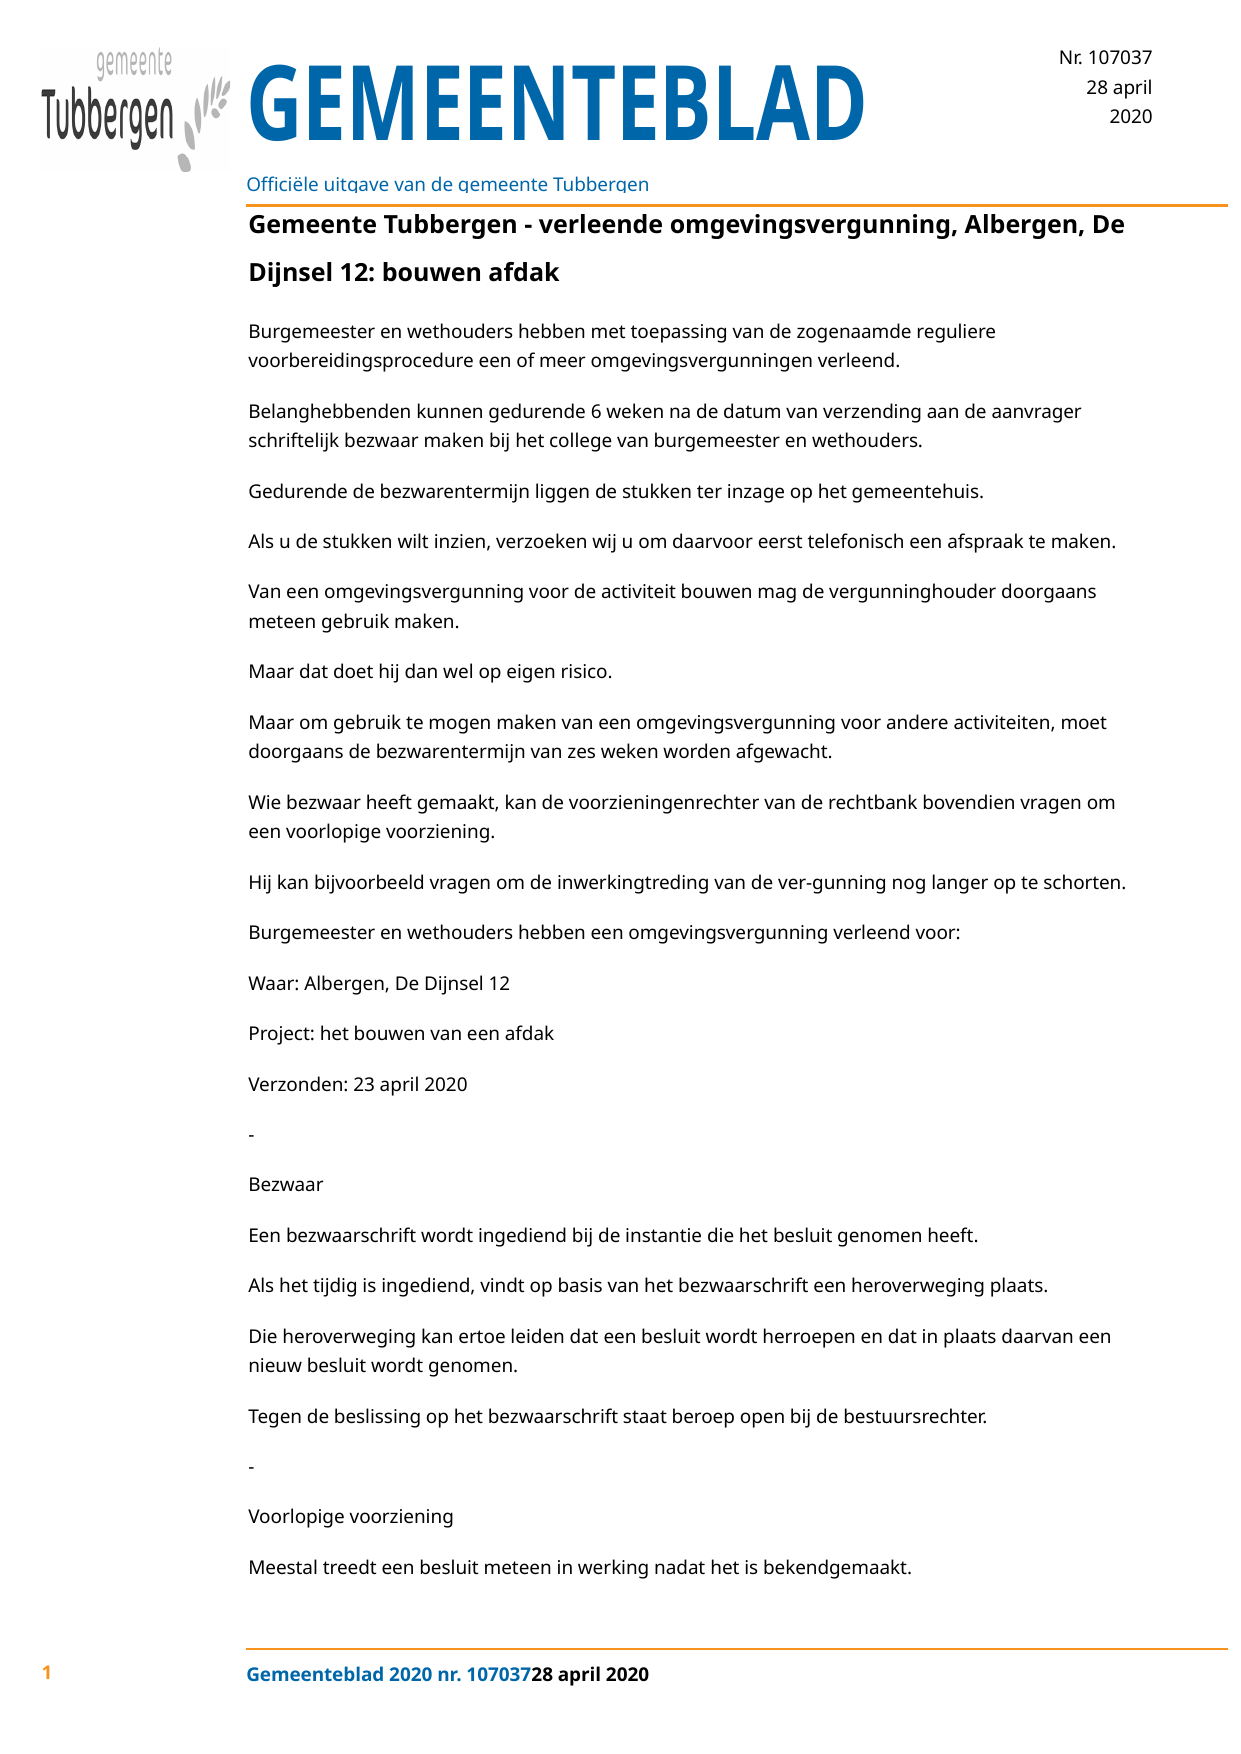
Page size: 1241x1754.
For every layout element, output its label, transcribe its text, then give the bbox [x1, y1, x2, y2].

text Als het tijdig is ingediend, vindt op basis van het bezwaarschrift een heroverweging plaats. [248, 1272, 1152, 1298]
text Verzonden: 23 april 2020 [248, 1071, 1152, 1097]
text Wie bezwaar heeft gemaakt, kan de voorzieningenrechter van de rechtbank bovendien vragen om een voorlopige voorziening. [248, 789, 1152, 844]
text Meestal treedt een besluit meteen in werking nadat het is bekendgemaakt. [248, 1554, 1152, 1580]
text Gedurende de bezwarentermijn liggen de stukken ter inzage op het gemeentehuis. [248, 478, 1152, 504]
text Als u de stukken wilt inzien, verzoeken wij u om daarvoor eerst telefonisch een afspraak te maken. [248, 528, 1152, 554]
text Tegen de beslissing op het bezwaarschrift staat beroep open bij de bestuursrechter. [248, 1403, 1152, 1429]
text Van een omgevingsvergunning voor de activiteit bouwen mag de vergunninghouder doorgaans meteen gebruik maken. [248, 579, 1152, 634]
text Belanghebbenden kunnen gedurende 6 weken na de datum van verzending aan de aanvrager schriftelijk bezwaar maken bij het college van burgemeester en wethouders. [248, 398, 1152, 453]
text - [248, 1453, 1152, 1479]
picture [41, 47, 231, 172]
text Burgemeester en wethouders hebben met toepassing van de zogenaamde reguliere voorbereidingsprocedure een of meer omgevingsvergunningen verleend. [248, 318, 1152, 373]
text Bezwaar [248, 1172, 1152, 1197]
text Project: het bouwen van een afdak [248, 1020, 1152, 1046]
text Gemeente Tubbergen - verleende omgevingsvergunning, Albergen, De Dijnsel 12: bouwen afdak [248, 207, 1152, 288]
text Burgemeester en wethouders hebben een omgevingsvergunning verleend voor: [248, 919, 1152, 945]
text Een bezwaarschrift wordt ingediend bij de instantie die het besluit genomen heeft. [248, 1222, 1152, 1248]
text - [248, 1121, 1152, 1147]
text Die heroverweging kan ertoe leiden dat een besluit wordt herroepen en dat in plaats daarvan een nieuw besluit wordt genomen. [248, 1323, 1152, 1378]
text Maar om gebruik te mogen maken van een omgevingsvergunning voor andere activiteiten, moet doorgaans de bezwarentermijn van zes weken worden afgewacht. [248, 709, 1152, 764]
text Voorlopige voorziening [248, 1504, 1152, 1529]
text Maar dat doet hij dan wel op eigen risico. [248, 659, 1152, 684]
text Hij kan bijvoorbeeld vragen om de inwerkingtreding van de ver-gunning nog langer op te schorten. [248, 869, 1152, 895]
text Waar: Albergen, De Dijnsel 12 [248, 970, 1152, 996]
